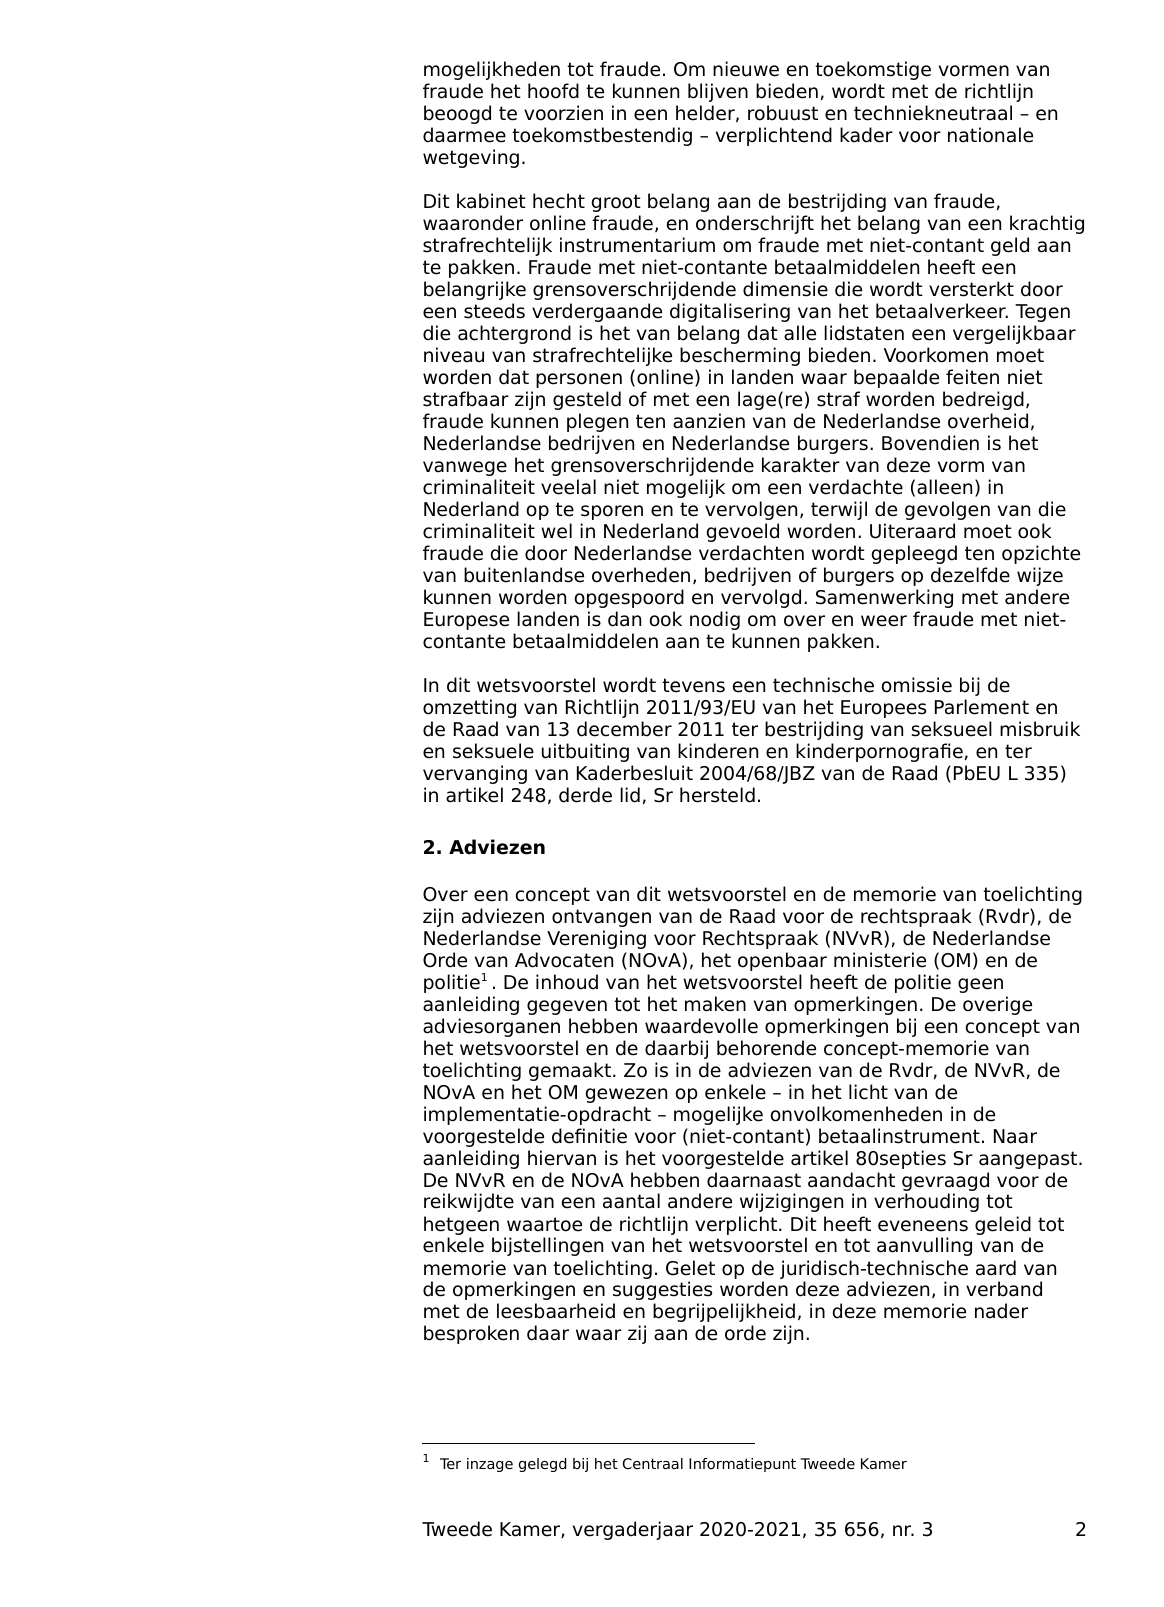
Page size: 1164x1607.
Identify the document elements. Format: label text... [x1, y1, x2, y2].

subtitle 2. Adviezen [422, 837, 1087, 859]
text Over een concept van dit wetsvoorstel en de memorie van toelichting zijn adviezen ontvangen van de Raad voor de rechtspraak (Rvdr), de Nederlandse Vereniging voor Rechtspraak (NVvR), de Nederlandse Orde van Advocaten (NOvA), het openbaar ministerie (OM) en de politie. De inhoud van het wetsvoorstel heeft de politie geen aanleiding gegeven tot het maken van opmerkingen. De overige adviesorganen hebben waardevolle opmerkingen bij een concept van het wetsvoorstel en de daarbij behorende concept-memorie van toelichting gemaakt. Zo is in de adviezen van de Rvdr, de NVvR, de NOvA en het OM gewezen op enkele – in het licht van de implementatie-opdracht – mogelijke onvolkomenheden in de voorgestelde definitie voor (niet-contant) betaalinstrument. Naar aanleiding hiervan is het voorgestelde artikel 80septies Sr aangepast. De NVvR en de NOvA hebben daarnaast aandacht gevraagd voor de reikwijdte van een aantal andere wijzigingen in verhouding tot hetgeen waartoe de richtlijn verplicht. Dit heeft eveneens geleid tot enkele bijstellingen van het wetsvoorstel en tot aanvulling van de memorie van toelichting. Gelet op de juridisch-technische aard van de opmerkingen en suggesties worden deze adviezen, in verband met de leesbaarheid en begrijpelijkheid, in deze memorie nader besproken daar waar zij aan de orde zijn. [422, 884, 1087, 1345]
text Ter inzage gelegd bij het Centraal Informatiepunt Tweede Kamer [422, 1452, 1087, 1474]
text Dit kabinet hecht groot belang aan de bestrijding van fraude, waaronder online fraude, en onderschrijft het belang van een krachtig strafrechtelijk instrumentarium om fraude met niet-contant geld aan te pakken. Fraude met niet-contante betaalmiddelen heeft een belangrijke grensoverschrijdende dimensie die wordt versterkt door een steeds verdergaande digitalisering van het betaalverkeer. Tegen die achtergrond is het van belang dat alle lidstaten een vergelijkbaar niveau van strafrechtelijke bescherming bieden. Voorkomen moet worden dat personen (online) in landen waar bepaalde feiten niet strafbaar zijn gesteld of met een lage(re) straf worden bedreigd, fraude kunnen plegen ten aanzien van de Nederlandse overheid, Nederlandse bedrijven en Nederlandse burgers. Bovendien is het vanwege het grensoverschrijdende karakter van deze vorm van criminaliteit veelal niet mogelijk om een verdachte (alleen) in Nederland op te sporen en te vervolgen, terwijl de gevolgen van die criminaliteit wel in Nederland gevoeld worden. Uiteraard moet ook fraude die door Nederlandse verdachten wordt gepleegd ten opzichte van buitenlandse overheden, bedrijven of burgers op dezelfde wijze kunnen worden opgespoord en vervolgd. Samenwerking met andere Europese landen is dan ook nodig om over en weer fraude met niet-contante betaalmiddelen aan te kunnen pakken. [422, 191, 1087, 653]
text mogelijkheden tot fraude. Om nieuwe en toekomstige vormen van fraude het hoofd te kunnen blijven bieden, wordt met de richtlijn beoogd te voorzien in een helder, robuust en techniekneutraal – en daarmee toekomstbestendig – verplichtend kader voor nationale wetgeving. [422, 59, 1087, 169]
text In dit wetsvoorstel wordt tevens een technische omissie bij de omzetting van Richtlijn 2011/93/EU van het Europees Parlement en de Raad van 13 december 2011 ter bestrijding van seksueel misbruik en seksuele uitbuiting van kinderen en kinderpornografie, en ter vervanging van Kaderbesluit 2004/68/JBZ van de Raad (PbEU L 335) in artikel 248, derde lid, Sr hersteld. [422, 675, 1087, 807]
